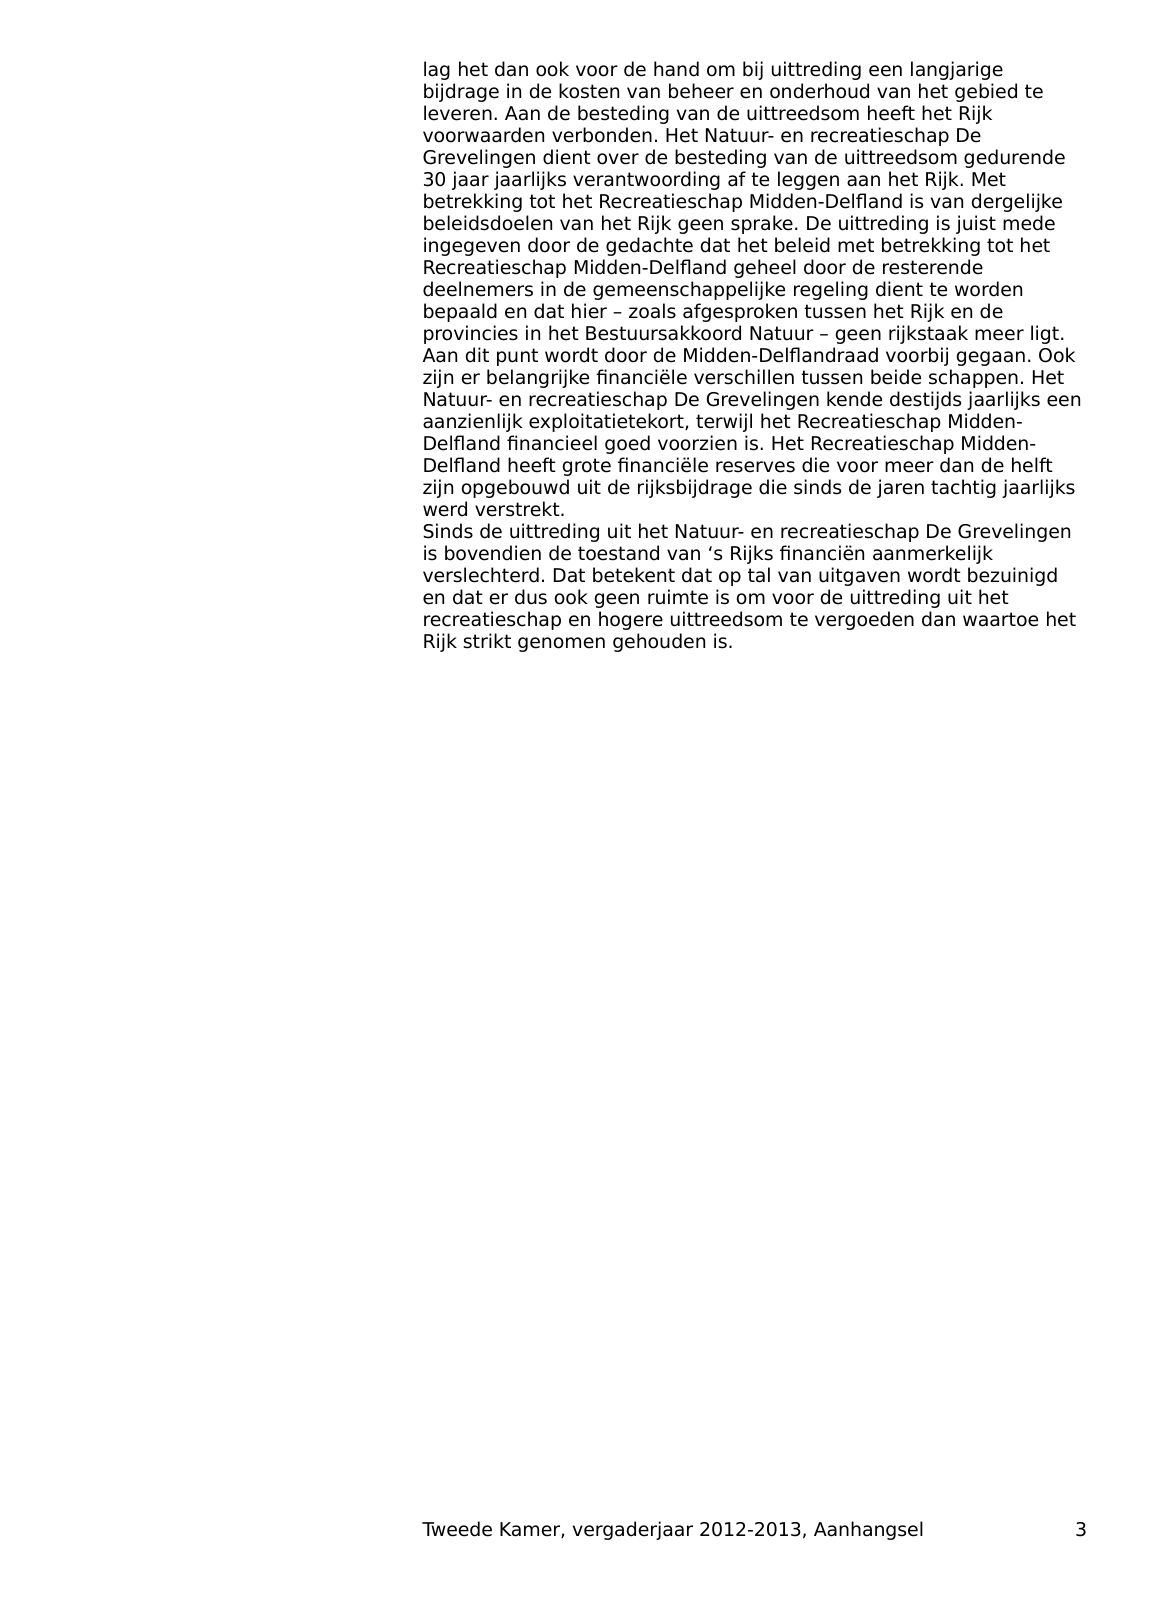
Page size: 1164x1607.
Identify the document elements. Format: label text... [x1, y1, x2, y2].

text lag het dan ook voor de hand om bij uittreding een langjarige bijdrage in de kosten van beheer en onderhoud van het gebied te leveren. Aan de besteding van de uittreedsom heeft het Rijk voorwaarden verbonden. Het Natuur- en recreatieschap De Grevelingen dient over de besteding van de uittreedsom gedurende 30 jaar jaarlijks verantwoording af te leggen aan het Rijk. Met betrekking tot het Recreatieschap Midden-Delfland is van dergelijke beleidsdoelen van het Rijk geen sprake. De uittreding is juist mede ingegeven door de gedachte dat het beleid met betrekking tot het Recreatieschap Midden-Delfland geheel door de resterende deelnemers in de gemeenschappelijke regeling dient te worden bepaald en dat hier – zoals afgesproken tussen het Rijk en de provincies in het Bestuursakkoord Natuur – geen rijkstaak meer ligt. Aan dit punt wordt door de Midden-Delflandraad voorbij gegaan. Ook zijn er belangrijke financiële verschillen tussen beide schappen. Het Natuur- en recreatieschap De Grevelingen kende destijds jaarlijks een aanzienlijk exploitatietekort, terwijl het Recreatieschap Midden-Delfland financieel goed voorzien is. Het Recreatieschap Midden-Delfland heeft grote financiële reserves die voor meer dan de helft zijn opgebouwd uit de rijksbijdrage die sinds de jaren tachtig jaarlijks werd verstrekt. [422, 59, 1087, 521]
text Sinds de uittreding uit het Natuur- en recreatieschap De Grevelingen is bovendien de toestand van ‘s Rijks financiën aanmerkelijk verslechterd. Dat betekent dat op tal van uitgaven wordt bezuinigd en dat er dus ook geen ruimte is om voor de uittreding uit het recreatieschap en hogere uittreedsom te vergoeden dan waartoe het Rijk strikt genomen gehouden is. [422, 521, 1087, 652]
